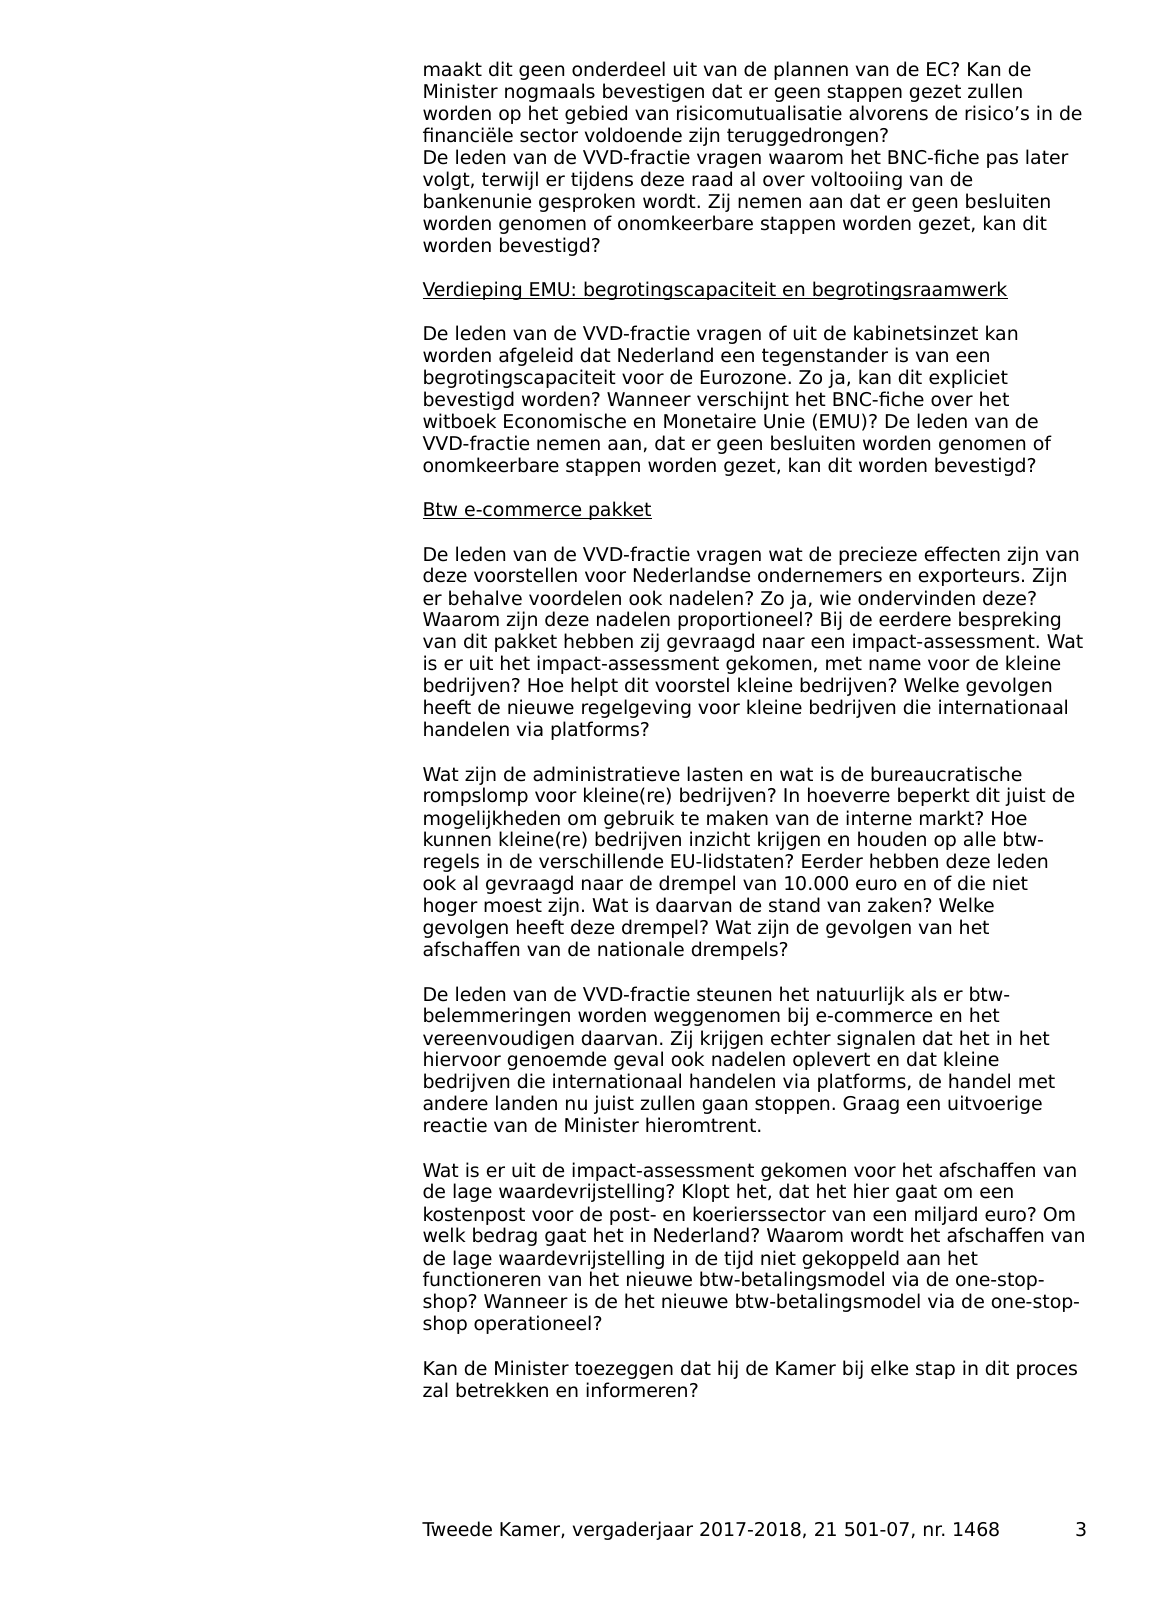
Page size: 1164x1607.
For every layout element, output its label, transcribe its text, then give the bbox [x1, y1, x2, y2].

text De leden van de VVD-fractie steunen het natuurlijk als er btw-belemmeringen worden weggenomen bij e-commerce en het vereenvoudigen daarvan. Zij krijgen echter signalen dat het in het hiervoor genoemde geval ook nadelen oplevert en dat kleine bedrijven die internationaal handelen via platforms, de handel met andere landen nu juist zullen gaan stoppen. Graag een uitvoerige reactie van de Minister hieromtrent. [422, 983, 1087, 1137]
text Wat zijn de administratieve lasten en wat is de bureaucratische rompslomp voor kleine(re) bedrijven? In hoeverre beperkt dit juist de mogelijkheden om gebruik te maken van de interne markt? Hoe kunnen kleine(re) bedrijven inzicht krijgen en houden op alle btw-regels in de verschillende EU-lidstaten? Eerder hebben deze leden ook al gevraagd naar de drempel van 10.000 euro en of die niet hoger moest zijn. Wat is daarvan de stand van zaken? Welke gevolgen heeft deze drempel? Wat zijn de gevolgen van het afschaffen van de nationale drempels? [422, 763, 1087, 961]
text Wat is er uit de impact-assessment gekomen voor het afschaffen van de lage waardevrijstelling? Klopt het, dat het hier gaat om een kostenpost voor de post- en koerierssector van een miljard euro? Om welk bedrag gaat het in Nederland? Waarom wordt het afschaffen van de lage waardevrijstelling in de tijd niet gekoppeld aan het functioneren van het nieuwe btw-betalingsmodel via de one-stop-shop? Wanneer is de het nieuwe btw-betalingsmodel via de one-stop-shop operationeel? [422, 1159, 1087, 1335]
text maakt dit geen onderdeel uit van de plannen van de EC? Kan de Minister nogmaals bevestigen dat er geen stappen gezet zullen worden op het gebied van risicomutualisatie alvorens de risico’s in de financiële sector voldoende zijn teruggedrongen? [422, 59, 1087, 147]
text De leden van de VVD-fractie vragen of uit de kabinetsinzet kan worden afgeleid dat Nederland een tegenstander is van een begrotingscapaciteit voor de Eurozone. Zo ja, kan dit expliciet bevestigd worden? Wanneer verschijnt het BNC-fiche over het witboek Economische en Monetaire Unie (EMU)? De leden van de VVD-fractie nemen aan, dat er geen besluiten worden genomen of onomkeerbare stappen worden gezet, kan dit worden bevestigd? [422, 323, 1087, 477]
text De leden van de VVD-fractie vragen wat de precieze effecten zijn van deze voorstellen voor Nederlandse ondernemers en exporteurs. Zijn er behalve voordelen ook nadelen? Zo ja, wie ondervinden deze? Waarom zijn deze nadelen proportioneel? Bij de eerdere bespreking van dit pakket hebben zij gevraagd naar een impact-assessment. Wat is er uit het impact-assessment gekomen, met name voor de kleine bedrijven? Hoe helpt dit voorstel kleine bedrijven? Welke gevolgen heeft de nieuwe regelgeving voor kleine bedrijven die internationaal handelen via platforms? [422, 543, 1087, 741]
text Kan de Minister toezeggen dat hij de Kamer bij elke stap in dit proces zal betrekken en informeren? [422, 1357, 1087, 1401]
subtitle Btw e-commerce pakket [422, 499, 1087, 521]
text De leden van de VVD-fractie vragen waarom het BNC-fiche pas later volgt, terwijl er tijdens deze raad al over voltooiing van de bankenunie gesproken wordt. Zij nemen aan dat er geen besluiten worden genomen of onomkeerbare stappen worden gezet, kan dit worden bevestigd? [422, 147, 1087, 257]
subtitle Verdieping EMU: begrotingscapaciteit en begrotingsraamwerk [422, 279, 1087, 301]
